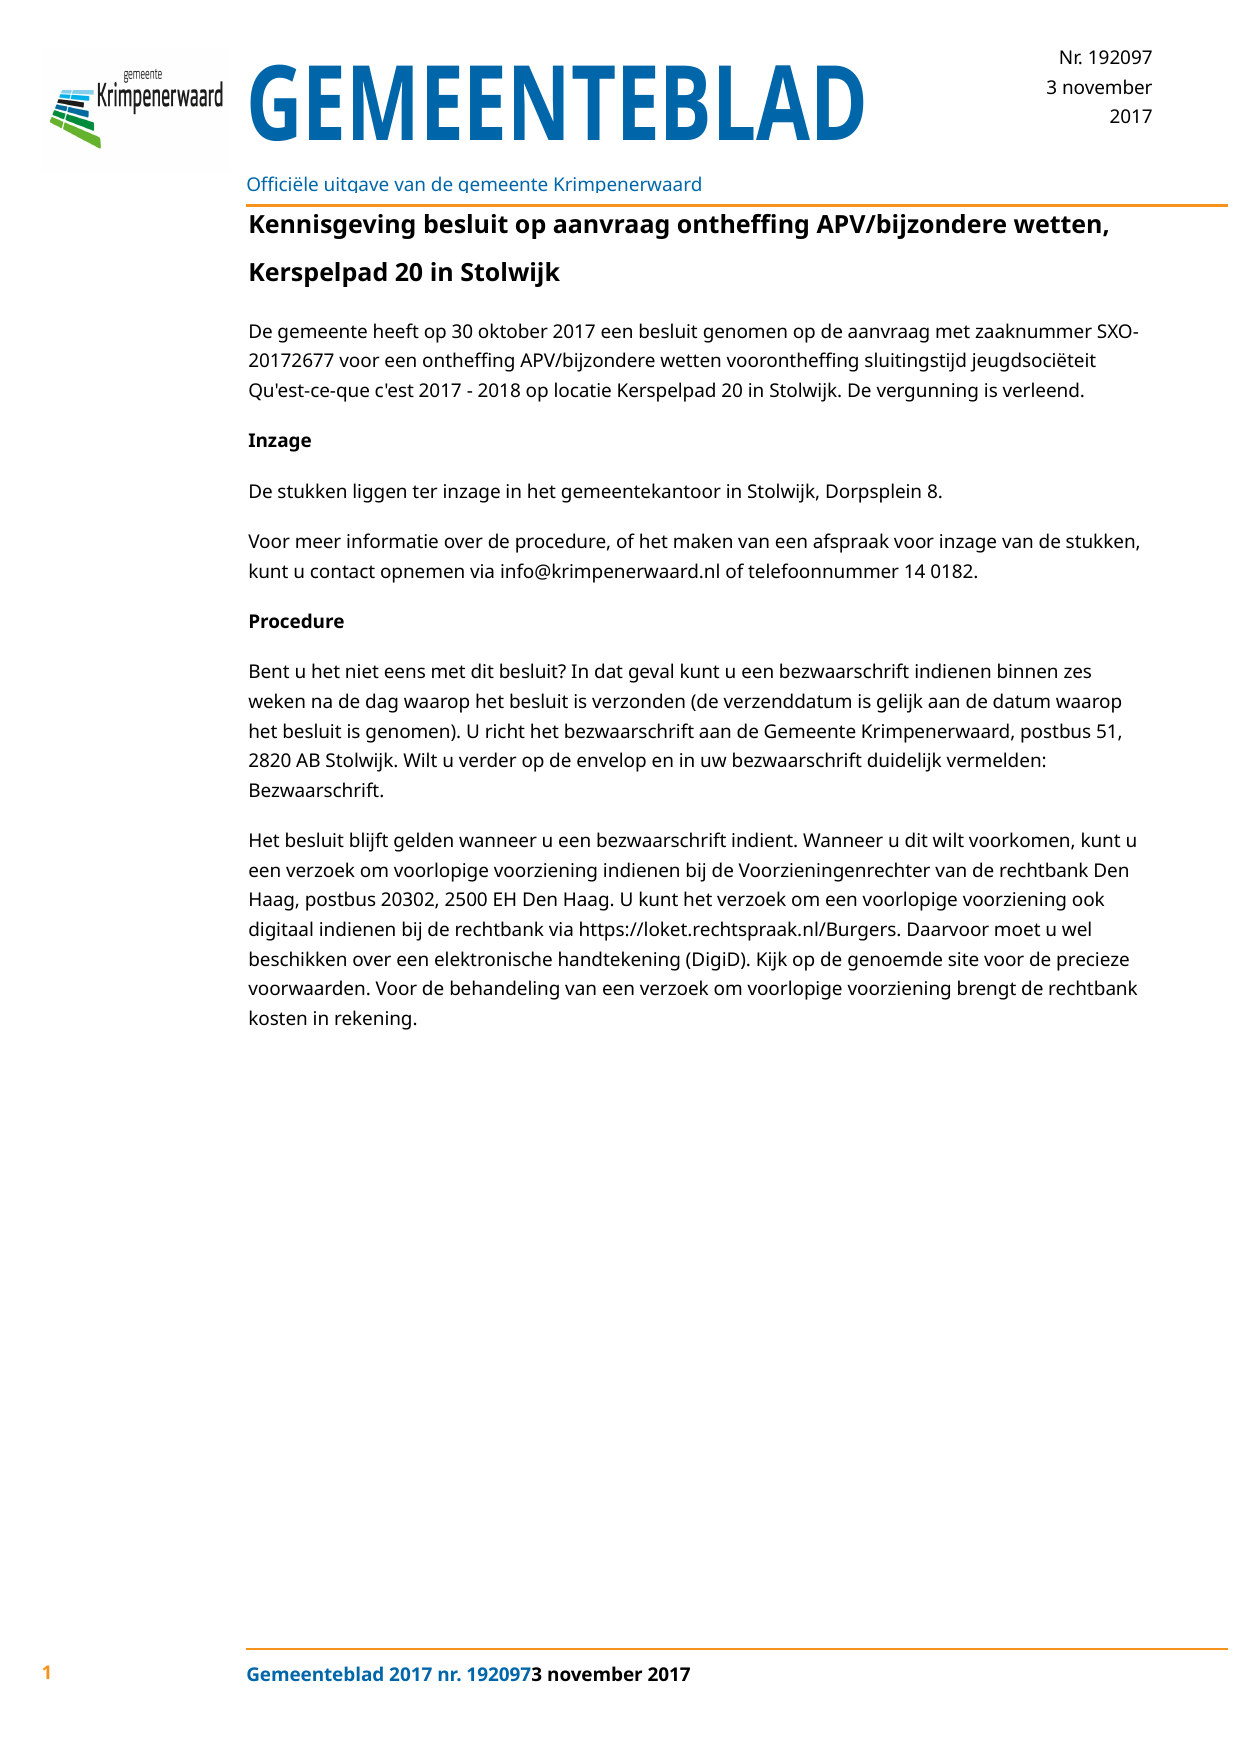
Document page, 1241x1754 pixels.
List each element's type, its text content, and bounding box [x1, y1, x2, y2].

text Procedure [248, 608, 1152, 634]
picture [41, 47, 231, 172]
text Kennisgeving besluit op aanvraag ontheffing APV/bijzondere wetten, Kerspelpad 20 in Stolwijk [248, 207, 1152, 288]
text Inzage [248, 427, 1152, 453]
text Voor meer informatie over de procedure, of het maken van een afspraak voor inzage van de stukken, kunt u contact opnemen via info@krimpenerwaard.nl of telefoonnummer 14 0182. [248, 528, 1152, 584]
text Het besluit blijft gelden wanneer u een bezwaarschrift indient. Wanneer u dit wilt voorkomen, kunt u een verzoek om voorlopige voorziening indienen bij de Voorzieningenrechter van de rechtbank Den Haag, postbus 20302, 2500 EH Den Haag. U kunt het verzoek om een voorlopige voorziening ook digitaal indienen bij de rechtbank via https://loket.rechtspraak.nl/Burgers. Daarvoor moet u wel beschikken over een elektronische handtekening (DigiD). Kijk op de genoemde site voor de precieze voorwaarden. Voor de behandeling van een verzoek om voorlopige voorziening brengt de rechtbank kosten in rekening. [248, 827, 1152, 1031]
text De gemeente heeft op 30 oktober 2017 een besluit genomen op de aanvraag met zaaknummer SXO-20172677 voor een ontheffing APV/bijzondere wetten voorontheffing sluitingstijd jeugdsociëteit Qu'est-ce-que c'est 2017 - 2018 op locatie Kerspelpad 20 in Stolwijk. De vergunning is verleend. [248, 318, 1152, 403]
text Bent u het niet eens met dit besluit? In dat geval kunt u een bezwaarschrift indienen binnen zes weken na de dag waarop het besluit is verzonden (de verzenddatum is gelijk aan de datum waarop het besluit is genomen). U richt het bezwaarschrift aan de Gemeente Krimpenerwaard, postbus 51, 2820 AB Stolwijk. Wilt u verder op de envelop en in uw bezwaarschrift duidelijk vermelden: Bezwaarschrift. [248, 659, 1152, 803]
text De stukken liggen ter inzage in het gemeentekantoor in Stolwijk, Dorpsplein 8. [248, 478, 1152, 504]
